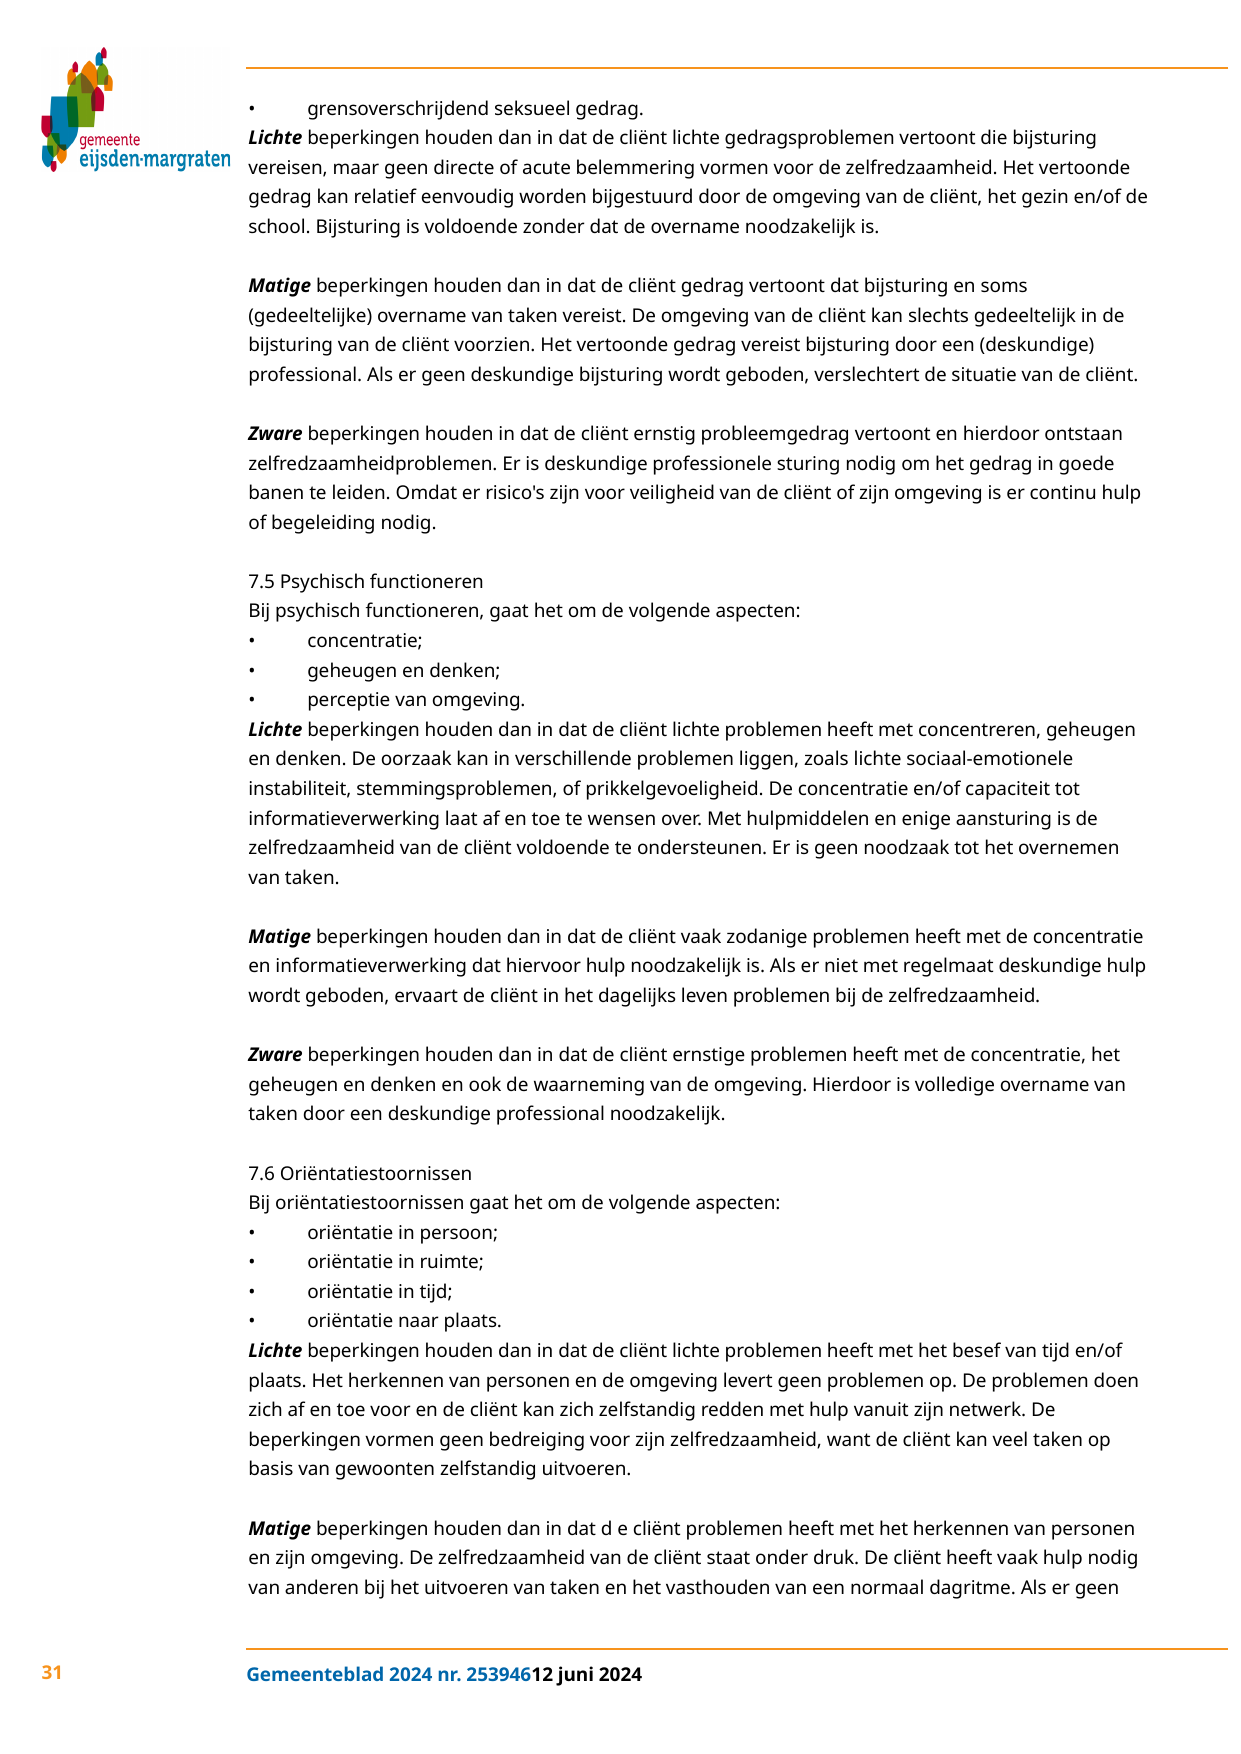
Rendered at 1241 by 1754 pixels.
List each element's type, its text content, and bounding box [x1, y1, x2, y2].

text Bij oriëntatiestoornissen gaat het om de volgende aspecten: [248, 1189, 1152, 1215]
text Matige beperkingen houden dan in dat d e cliënt problemen heeft met het herkennen van personen en zijn omgeving. De zelfredzaamheid van de cliënt staat onder druk. De cliënt heeft vaak hulp nodig van anderen bij het uitvoeren van taken en het vasthouden van een normaal dagritme. Als er geen [248, 1515, 1152, 1600]
text Zware beperkingen houden dan in dat de cliënt ernstige problemen heeft met de concentratie, het geheugen en denken en ook de waarneming van de omgeving. Hierdoor is volledige overname van taken door een deskundige professional noodzakelijk. [248, 1041, 1152, 1126]
text 7.6 Oriëntatiestoornissen [248, 1160, 1152, 1186]
text Zware beperkingen houden in dat de cliënt ernstig probleemgedrag vertoont en hierdoor ontstaan zelfredzaamheidproblemen. Er is deskundige professionele sturing nodig om het gedrag in goede banen te leiden. Omdat er risico's zijn voor veiligheid van de cliënt of zijn omgeving is er continu hulp of begeleiding nodig. [248, 420, 1152, 535]
list grensoverschrijdend seksueel gedrag. [248, 95, 1152, 121]
list oriëntatie in ruimte; [248, 1248, 1152, 1274]
list oriëntatie in tijd; [248, 1278, 1152, 1304]
text Lichte beperkingen houden dan in dat de cliënt lichte problemen heeft met concentreren, geheugen en denken. De oorzaak kan in verschillende problemen liggen, zoals lichte sociaal-emotionele instabiliteit, stemmingsproblemen, of prikkelgevoeligheid. De concentratie en/of capaciteit tot informatieverwerking laat af en toe te wensen over. Met hulpmiddelen en enige aansturing is de zelfredzaamheid van de cliënt voldoende te ondersteunen. Er is geen noodzaak tot het overnemen van taken. [248, 716, 1152, 890]
list oriëntatie naar plaats. [248, 1308, 1152, 1333]
text Lichte beperkingen houden dan in dat de cliënt lichte gedragsproblemen vertoont die bijsturing vereisen, maar geen directe of acute belemmering vormen voor de zelfredzaamheid. Het vertoonde gedrag kan relatief eenvoudig worden bijgestuurd door de omgeving van de cliënt, het gezin en/of de school. Bijsturing is voldoende zonder dat de overname noodzakelijk is. [248, 124, 1152, 239]
picture [41, 47, 231, 172]
text Bij psychisch functioneren, gaat het om de volgende aspecten: [248, 598, 1152, 623]
text 7.5 Psychisch functioneren [248, 568, 1152, 594]
list concentratie; [248, 627, 1152, 653]
list oriëntatie in persoon; [248, 1219, 1152, 1245]
text Lichte beperkingen houden dan in dat de cliënt lichte problemen heeft met het besef van tijd en/of plaats. Het herkennen van personen en de omgeving levert geen problemen op. De problemen doen zich af en toe voor en de cliënt kan zich zelfstandig redden met hulp vanuit zijn netwerk. De beperkingen vormen geen bedreiging voor zijn zelfredzaamheid, want de cliënt kan veel taken op basis van gewoonten zelfstandig uitvoeren. [248, 1337, 1152, 1481]
text Matige beperkingen houden dan in dat de cliënt vaak zodanige problemen heeft met de concentratie en informatieverwerking dat hiervoor hulp noodzakelijk is. Als er niet met regelmaat deskundige hulp wordt geboden, ervaart de cliënt in het dagelijks leven problemen bij de zelfredzaamheid. [248, 923, 1152, 1008]
text Matige beperkingen houden dan in dat de cliënt gedrag vertoont dat bijsturing en soms (gedeeltelijke) overname van taken vereist. De omgeving van de cliënt kan slechts gedeeltelijk in de bijsturing van de cliënt voorzien. Het vertoonde gedrag vereist bijsturing door een (deskundige) professional. Als er geen deskundige bijsturing wordt geboden, verslechtert de situatie van de cliënt. [248, 272, 1152, 387]
list perceptie van omgeving. [248, 686, 1152, 712]
list geheugen en denken; [248, 657, 1152, 683]
